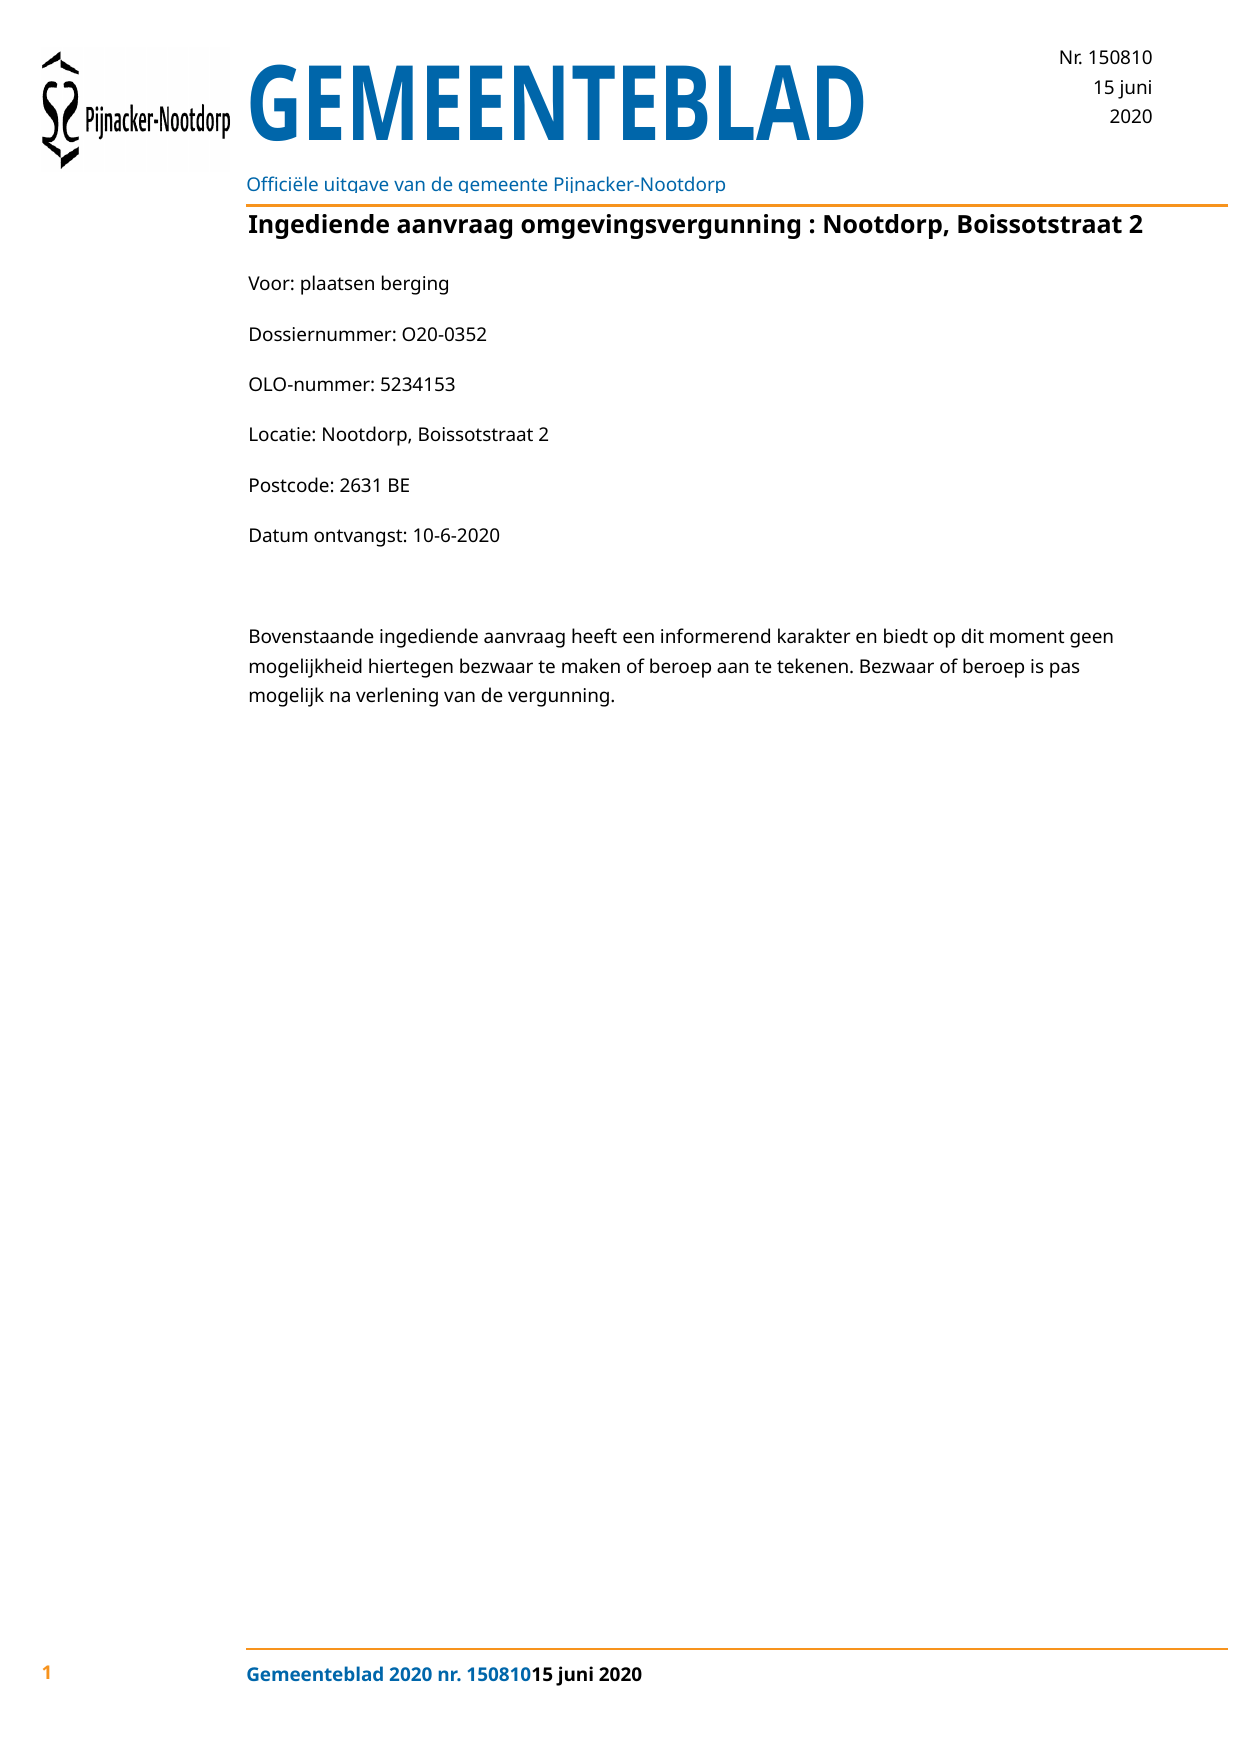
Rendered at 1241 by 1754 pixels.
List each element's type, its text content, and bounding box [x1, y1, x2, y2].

text Locatie: Nootdorp, Boissotstraat 2 [248, 422, 1152, 447]
text Ingediende aanvraag omgevingsvergunning : Nootdorp, Boissotstraat 2 [248, 207, 1152, 241]
text Dossiernummer: O20-0352 [248, 321, 1152, 346]
text Postcode: 2631 BE [248, 472, 1152, 498]
text Voor: plaatsen berging [248, 270, 1152, 296]
text Bovenstaande ingediende aanvraag heeft een informerend karakter en biedt op dit moment geen mogelijkheid hiertegen bezwaar te maken of beroep aan te tekenen. Bezwaar of beroep is pas mogelijk na verlening van de vergunning. [248, 623, 1152, 708]
text OLO-nummer: 5234153 [248, 371, 1152, 397]
text Datum ontvangst: 10-6-2020 [248, 522, 1152, 548]
picture [41, 47, 231, 172]
